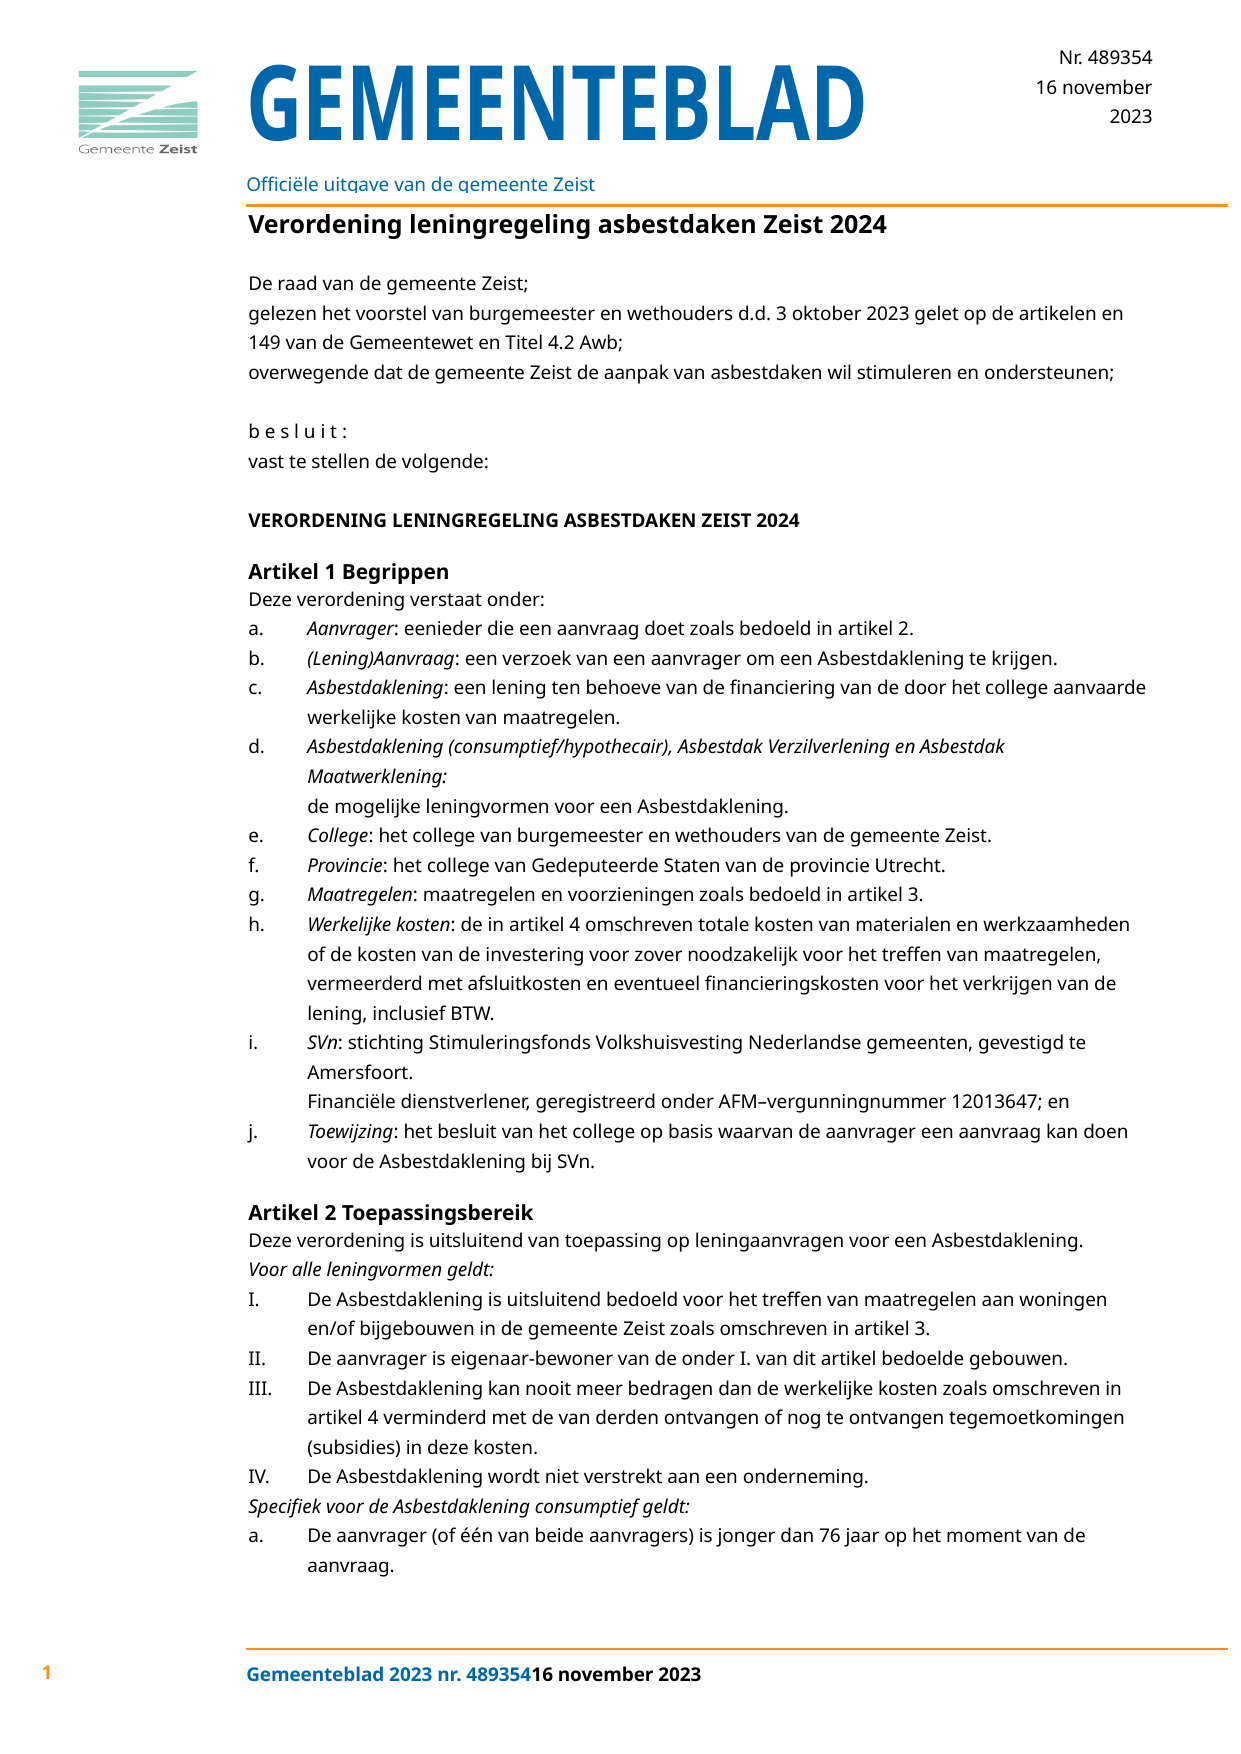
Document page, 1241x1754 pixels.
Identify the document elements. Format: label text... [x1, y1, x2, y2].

list Werkelijke kosten: de in artikel 4 omschreven totale kosten van materialen en werkzaamheden of de kosten van de investering voor zover noodzakelijk voor het treffen van maatregelen, vermeerderd met afsluitkosten en eventueel financieringskosten voor het verkrijgen van de lening, inclusief BTW. [248, 911, 1152, 1026]
text VERORDENING LENINGREGELING ASBESTDAKEN ZEIST 2024 [248, 507, 1152, 533]
list De Asbestdaklening is uitsluitend bedoeld voor het treffen van maatregelen aan woningen en/of bijgebouwen in de gemeente Zeist zoals omschreven in artikel 3. [248, 1286, 1152, 1341]
text Deze verordening verstaat onder: [248, 586, 1152, 612]
list Financiële dienstverlener, geregistreerd onder AFM–vergunningnummer 12013647; en [248, 1089, 1152, 1114]
list College: het college van burgemeester en wethouders van de gemeente Zeist. [248, 822, 1152, 848]
text Specifiek voor de Asbestdaklening consumptief geldt: [248, 1493, 1152, 1519]
text De raad van de gemeente Zeist; [248, 270, 1152, 296]
text Artikel 1 Begrippen [248, 557, 1152, 586]
text Artikel 2 Toepassingsbereik [248, 1198, 1152, 1227]
list Toewijzing: het besluit van het college op basis waarvan de aanvrager een aanvraag kan doen voor de Asbestdaklening bij SVn. [248, 1118, 1152, 1174]
list De Asbestdaklening kan nooit meer bedragen dan de werkelijke kosten zoals omschreven in artikel 4 verminderd met de van derden ontvangen of nog te ontvangen tegemoetkomingen (subsidies) in deze kosten. [248, 1375, 1152, 1459]
list (Lening)Aanvraag: een verzoek van een aanvrager om een Asbestdaklening te krijgen. [248, 645, 1152, 671]
list Asbestdaklening: een lening ten behoeve van de financiering van de door het college aanvaarde werkelijke kosten van maatregelen. [248, 674, 1152, 730]
text Verordening leningregeling asbestdaken Zeist 2024 [248, 207, 1152, 241]
picture [41, 47, 231, 172]
list de mogelijke leningvormen voor een Asbestdaklening. [248, 793, 1152, 819]
text Voor alle leningvormen geldt: [248, 1256, 1152, 1282]
text b e s l u i t : [248, 418, 1152, 444]
list De aanvrager (of één van beide aanvragers) is jonger dan 76 jaar op het moment van de aanvraag. [248, 1523, 1152, 1578]
list De aanvrager is eigenaar-bewoner van de onder I. van dit artikel bedoelde gebouwen. [248, 1345, 1152, 1371]
text gelezen het voorstel van burgemeester en wethouders d.d. 3 oktober 2023 gelet op de artikelen en 149 van de Gemeentewet en Titel 4.2 Awb; [248, 300, 1152, 355]
list De Asbestdaklening wordt niet verstrekt aan een onderneming. [248, 1463, 1152, 1489]
list Maatregelen: maatregelen en voorzieningen zoals bedoeld in artikel 3. [248, 882, 1152, 907]
list SVn: stichting Stimuleringsfonds Volkshuisvesting Nederlandse gemeenten, gevestigd te Amersfoort. [248, 1029, 1152, 1085]
list Provincie: het college van Gedeputeerde Staten van de provincie Utrecht. [248, 852, 1152, 878]
text vast te stellen de volgende: [248, 448, 1152, 473]
text Deze verordening is uitsluitend van toepassing op leningaanvragen voor een Asbestdaklening. [248, 1227, 1152, 1252]
text overwegende dat de gemeente Zeist de aanpak van asbestdaken wil stimuleren en ondersteunen; [248, 359, 1152, 385]
list Asbestdaklening (consumptief/hypothecair), Asbestdak Verzilverlening en Asbestdak Maatwerklening: [248, 734, 1152, 789]
list Aanvrager: eenieder die een aanvraag doet zoals bedoeld in artikel 2. [248, 615, 1152, 641]
